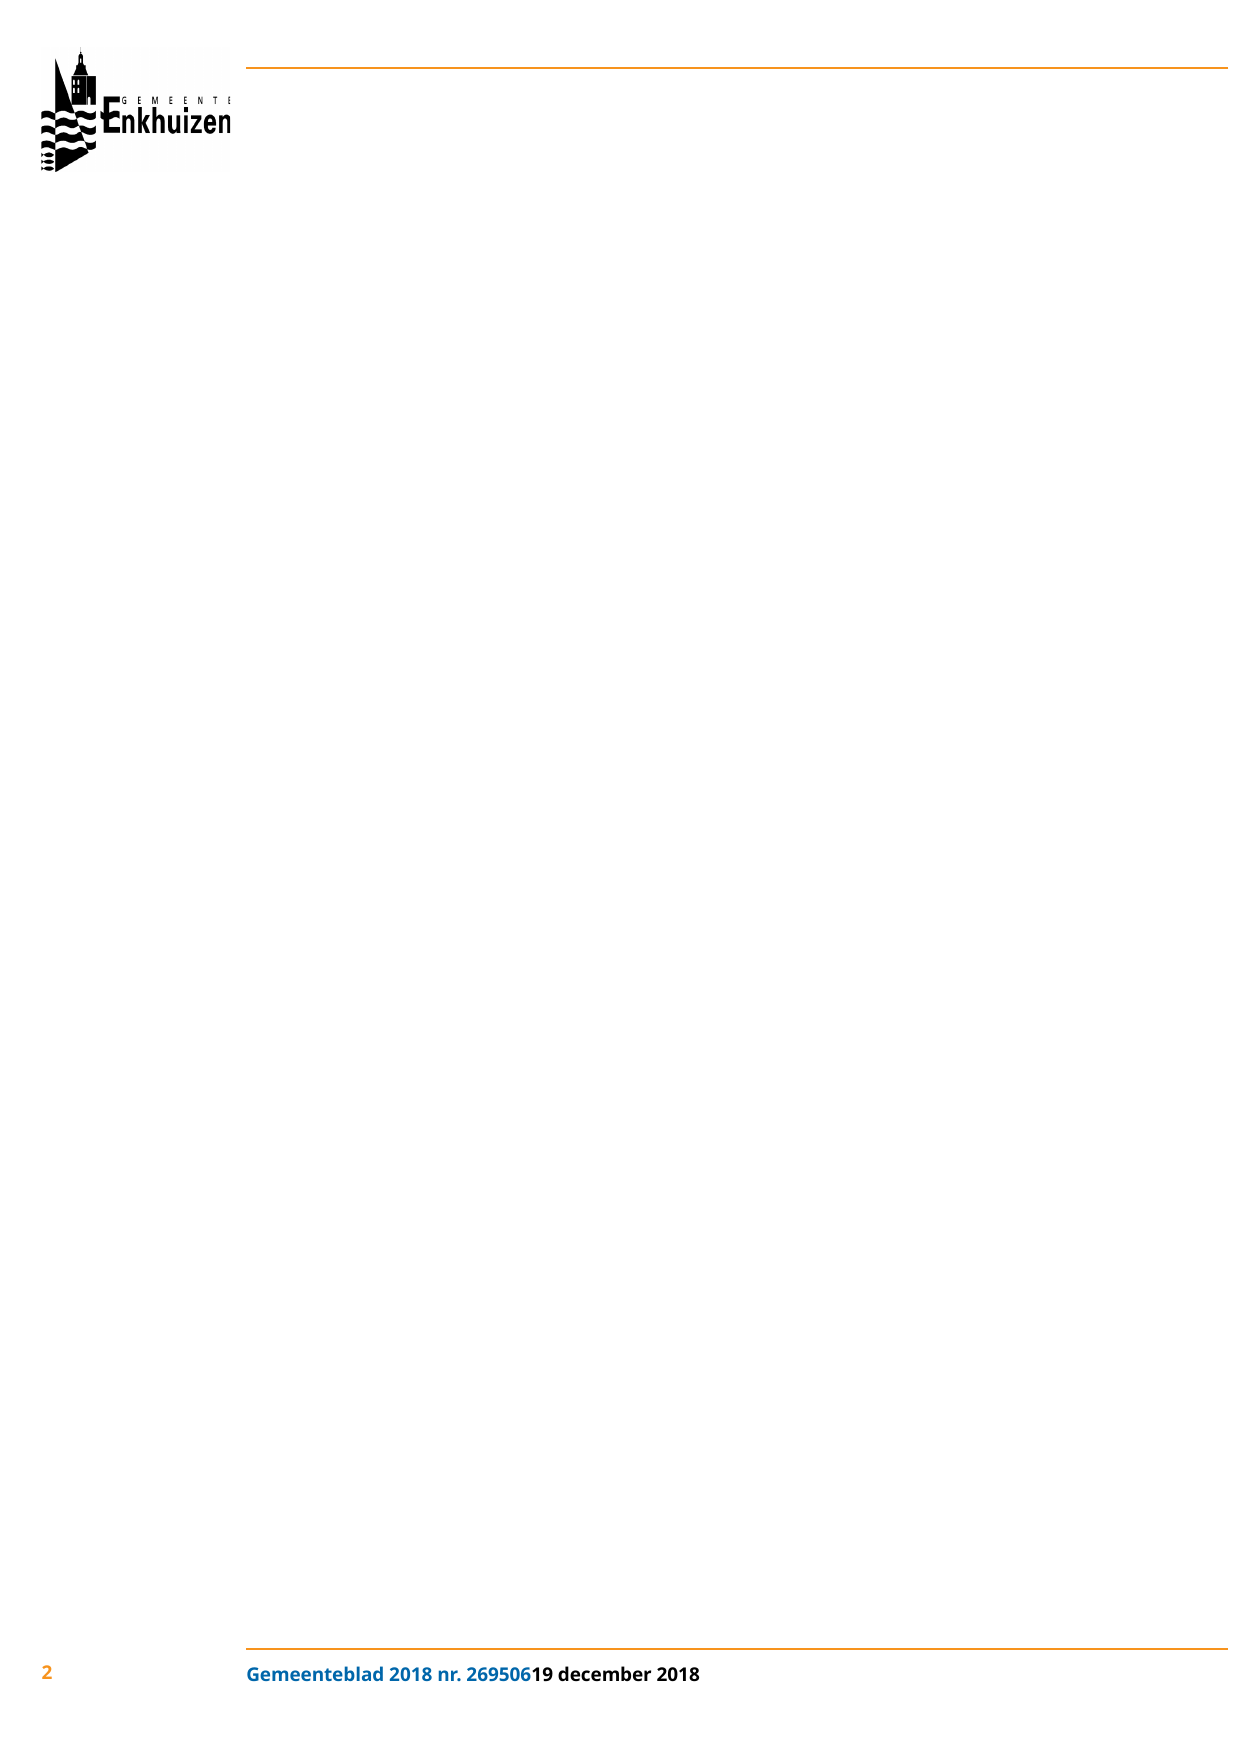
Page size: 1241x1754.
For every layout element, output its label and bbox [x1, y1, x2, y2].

picture [41, 47, 231, 172]
